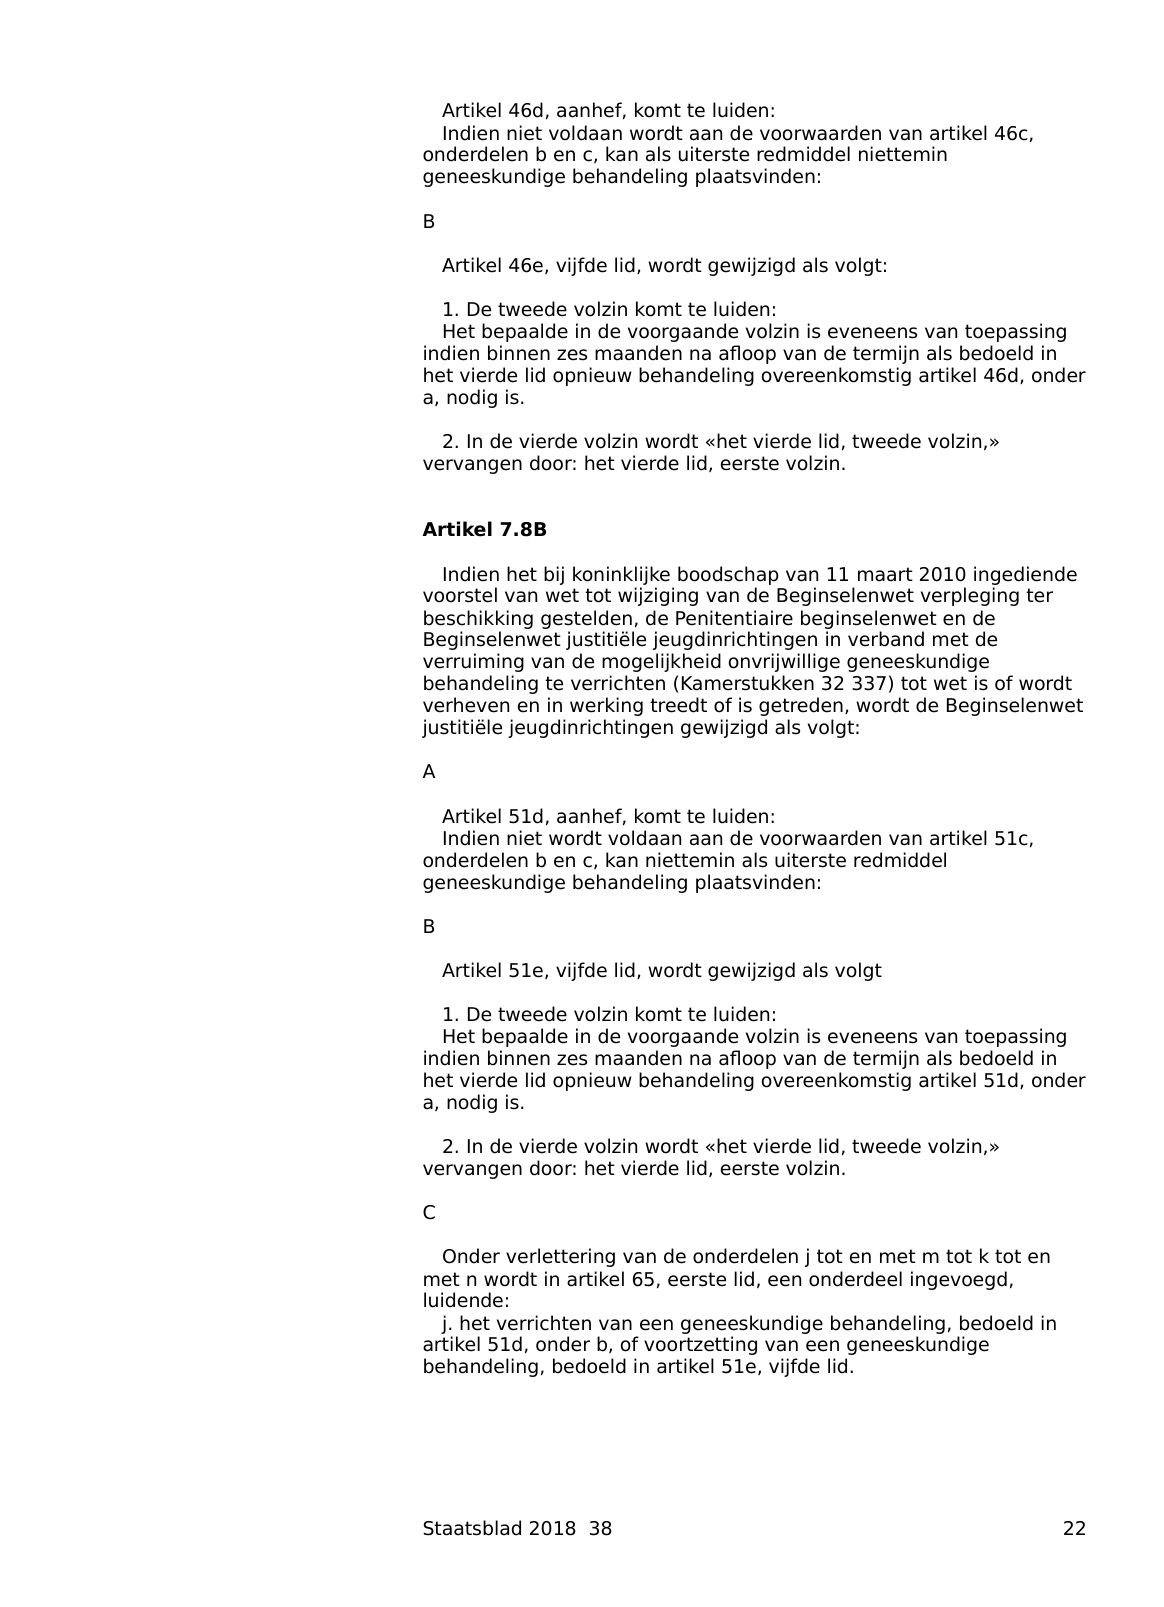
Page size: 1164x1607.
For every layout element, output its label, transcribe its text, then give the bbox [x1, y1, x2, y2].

text 2. In de vierde volzin wordt «het vierde lid, tweede volzin,» vervangen door: het vierde lid, eerste volzin. [422, 431, 1087, 475]
text Artikel 51d, aanhef, komt te luiden: [422, 806, 1087, 828]
text 2. In de vierde volzin wordt «het vierde lid, tweede volzin,» vervangen door: het vierde lid, eerste volzin. [422, 1136, 1087, 1180]
text Indien niet wordt voldaan aan de voorwaarden van artikel 51c, onderdelen b en c, kan niettemin als uiterste redmiddel geneeskundige behandeling plaatsvinden: [422, 828, 1087, 893]
text B [422, 916, 1087, 938]
text j. het verrichten van een geneeskundige behandeling, bedoeld in artikel 51d, onder b, of voortzetting van een geneeskundige behandeling, bedoeld in artikel 51e, vijfde lid. [422, 1312, 1087, 1378]
text B [422, 211, 1087, 232]
text Artikel 51e, vijfde lid, wordt gewijzigd als volgt [422, 960, 1087, 982]
text 1. De tweede volzin komt te luiden: [422, 1004, 1087, 1026]
text Indien het bij koninklijke boodschap van 11 maart 2010 ingediende voorstel van wet tot wijziging van de Beginselenwet verpleging ter beschikking gestelden, de Penitentiaire beginselenwet en de Beginselenwet justitiële jeugdinrichtingen in verband met de verruiming van de mogelijkheid onvrijwillige geneeskundige behandeling te verrichten (Kamerstukken 32 337) tot wet is of wordt verheven en in werking treedt of is getreden, wordt de Beginselenwet justitiële jeugdinrichtingen gewijzigd als volgt: [422, 563, 1087, 739]
text Artikel 46d, aanhef, komt te luiden: [422, 100, 1087, 122]
text A [422, 761, 1087, 783]
text Artikel 46e, vijfde lid, wordt gewijzigd als volgt: [422, 255, 1087, 277]
text Het bepaalde in de voorgaande volzin is eveneens van toepassing indien binnen zes maanden na afloop van de termijn als bedoeld in het vierde lid opnieuw behandeling overeenkomstig artikel 46d, onder a, nodig is. [422, 321, 1087, 409]
text Onder verlettering van de onderdelen j tot en met m tot k tot en met n wordt in artikel 65, eerste lid, een onderdeel ingevoegd, luidende: [422, 1246, 1087, 1312]
subtitle Artikel 7.8B [422, 519, 1087, 541]
text Indien niet voldaan wordt aan de voorwaarden van artikel 46c, onderdelen b en c, kan als uiterste redmiddel niettemin geneeskundige behandeling plaatsvinden: [422, 122, 1087, 188]
text C [422, 1202, 1087, 1224]
text Het bepaalde in de voorgaande volzin is eveneens van toepassing indien binnen zes maanden na afloop van de termijn als bedoeld in het vierde lid opnieuw behandeling overeenkomstig artikel 51d, onder a, nodig is. [422, 1026, 1087, 1114]
text 1. De tweede volzin komt te luiden: [422, 299, 1087, 321]
